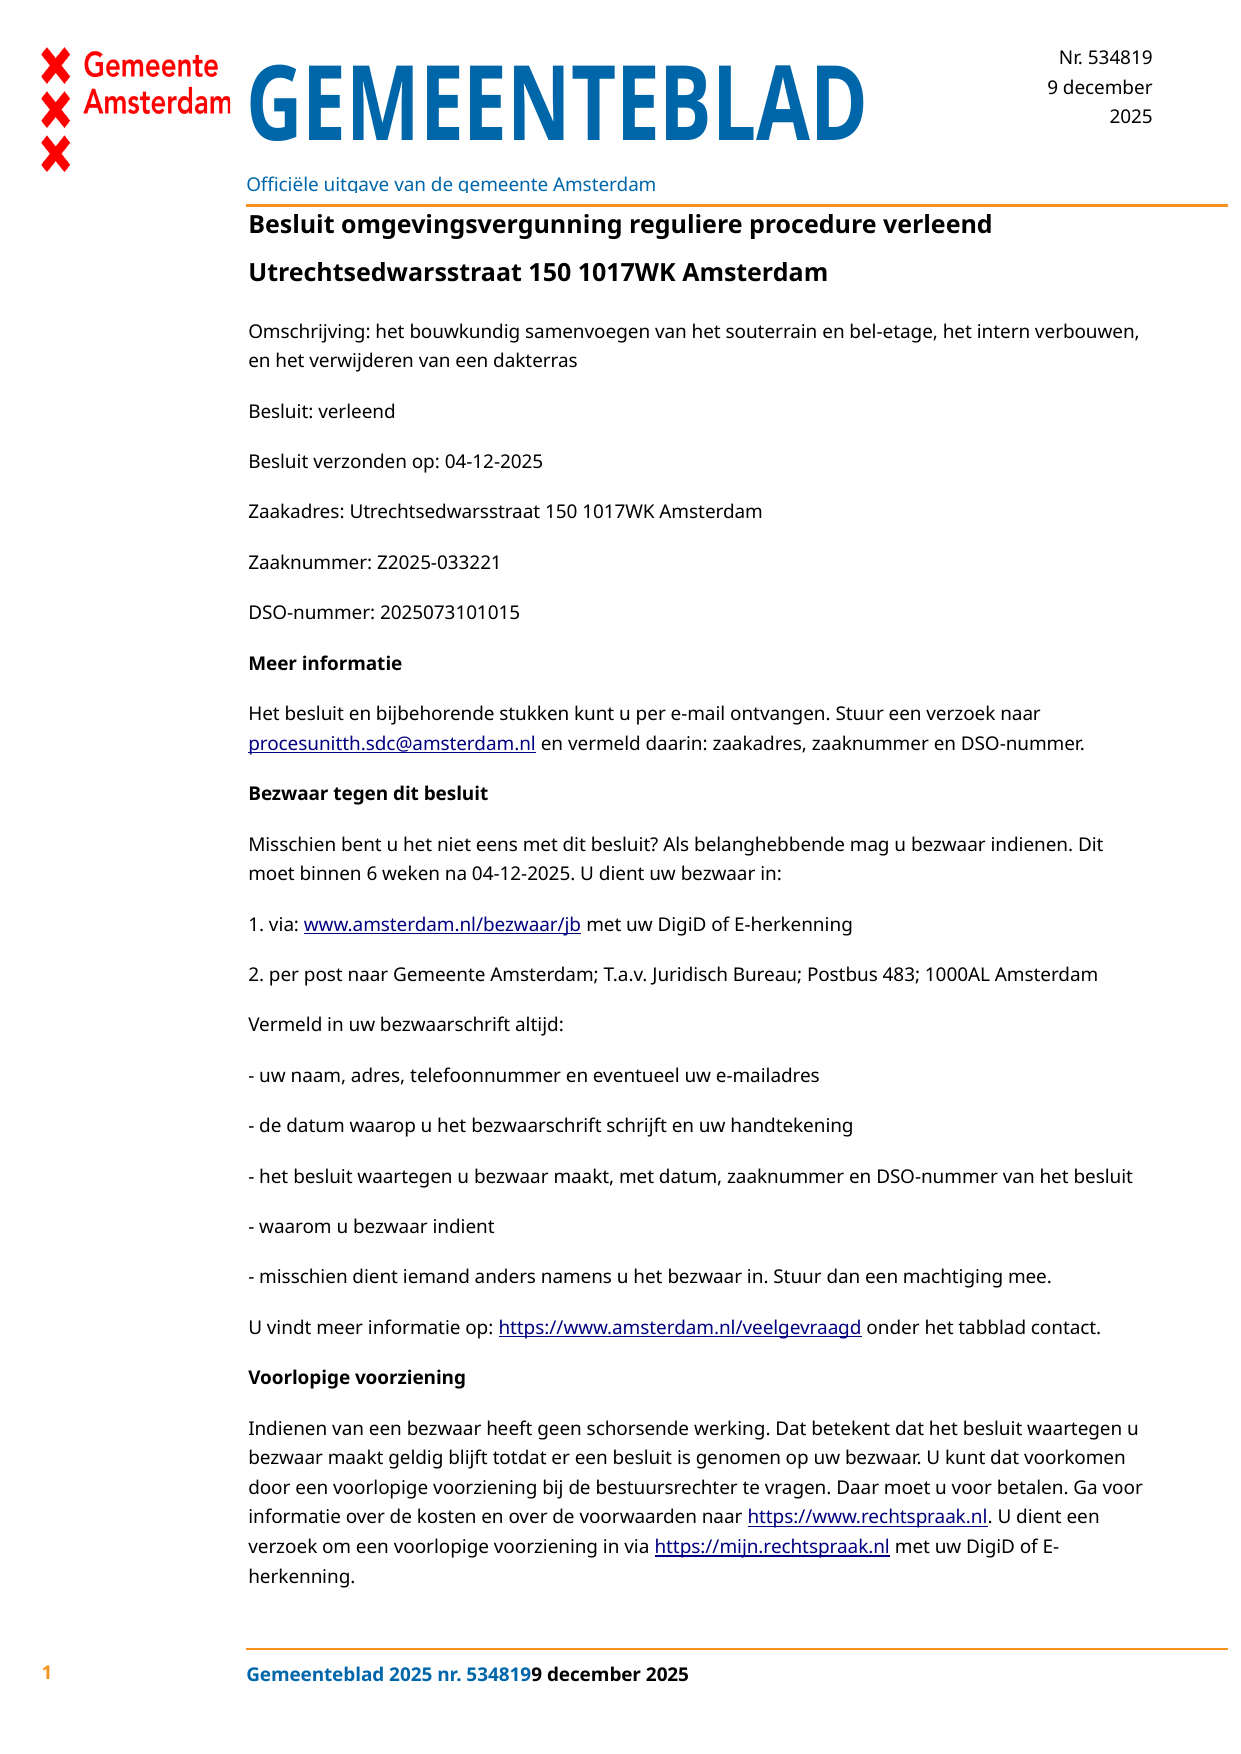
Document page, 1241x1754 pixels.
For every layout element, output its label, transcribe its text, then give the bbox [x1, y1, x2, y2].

text Zaakadres: Utrechtsedwarsstraat 150 1017WK Amsterdam [248, 499, 1152, 524]
text - de datum waarop u het bezwaarschrift schrijft en uw handtekening [248, 1112, 1152, 1138]
text Besluit verzonden op: 04-12-2025 [248, 448, 1152, 474]
text Meer informatie [248, 650, 1152, 676]
text - uw naam, adres, telefoonnummer en eventueel uw e-mailadres [248, 1062, 1152, 1088]
text - misschien dient iemand anders namens u het bezwaar in. Stuur dan een machtiging mee. [248, 1264, 1152, 1289]
text Indienen van een bezwaar heeft geen schorsende werking. Dat betekent dat het besluit waartegen u bezwaar maakt geldig blijft totdat er een besluit is genomen op uw bezwaar. U kunt dat voorkomen door een voorlopige voorziening bij de bestuursrechter te vragen. Daar moet u voor betalen. Ga voor informatie over de kosten en over de voorwaarden naar https://www.rechtspraak.nl. U dient een verzoek om een voorlopige voorziening in via https://mijn.rechtspraak.nl met uw DigiD of E-herkenning. [248, 1415, 1152, 1589]
text Bezwaar tegen dit besluit [248, 780, 1152, 806]
text - het besluit waartegen u bezwaar maakt, met datum, zaaknummer en DSO-nummer van het besluit [248, 1163, 1152, 1189]
text Misschien bent u het niet eens met dit besluit? Als belanghebbende mag u bezwaar indienen. Dit moet binnen 6 weken na 04-12-2025. U dient uw bezwaar in: [248, 831, 1152, 886]
text Voorlopige voorziening [248, 1364, 1152, 1390]
picture [41, 47, 231, 172]
text Besluit: verleend [248, 398, 1152, 424]
text DSO-nummer: 2025073101015 [248, 599, 1152, 625]
text Besluit omgevingsvergunning reguliere procedure verleend Utrechtsedwarsstraat 150 1017WK Amsterdam [248, 207, 1152, 288]
text - waarom u bezwaar indient [248, 1213, 1152, 1239]
text Vermeld in uw bezwaarschrift altijd: [248, 1012, 1152, 1037]
text Het besluit en bijbehorende stukken kunt u per e-mail ontvangen. Stuur een verzoek naar procesunitth.sdc@amsterdam.nl en vermeld daarin: zaakadres, zaaknummer en DSO-nummer. [248, 700, 1152, 756]
text Zaaknummer: Z2025-033221 [248, 549, 1152, 575]
text 2. per post naar Gemeente Amsterdam; T.a.v. Juridisch Bureau; Postbus 483; 1000AL Amsterdam [248, 961, 1152, 987]
text 1. via: www.amsterdam.nl/bezwaar/jb met uw DigiD of E-herkenning [248, 911, 1152, 937]
text Omschrijving: het bouwkundig samenvoegen van het souterrain en bel-etage, het intern verbouwen, en het verwijderen van een dakterras [248, 318, 1152, 373]
text U vindt meer informatie op: https://www.amsterdam.nl/veelgevraagd onder het tabblad contact. [248, 1314, 1152, 1340]
